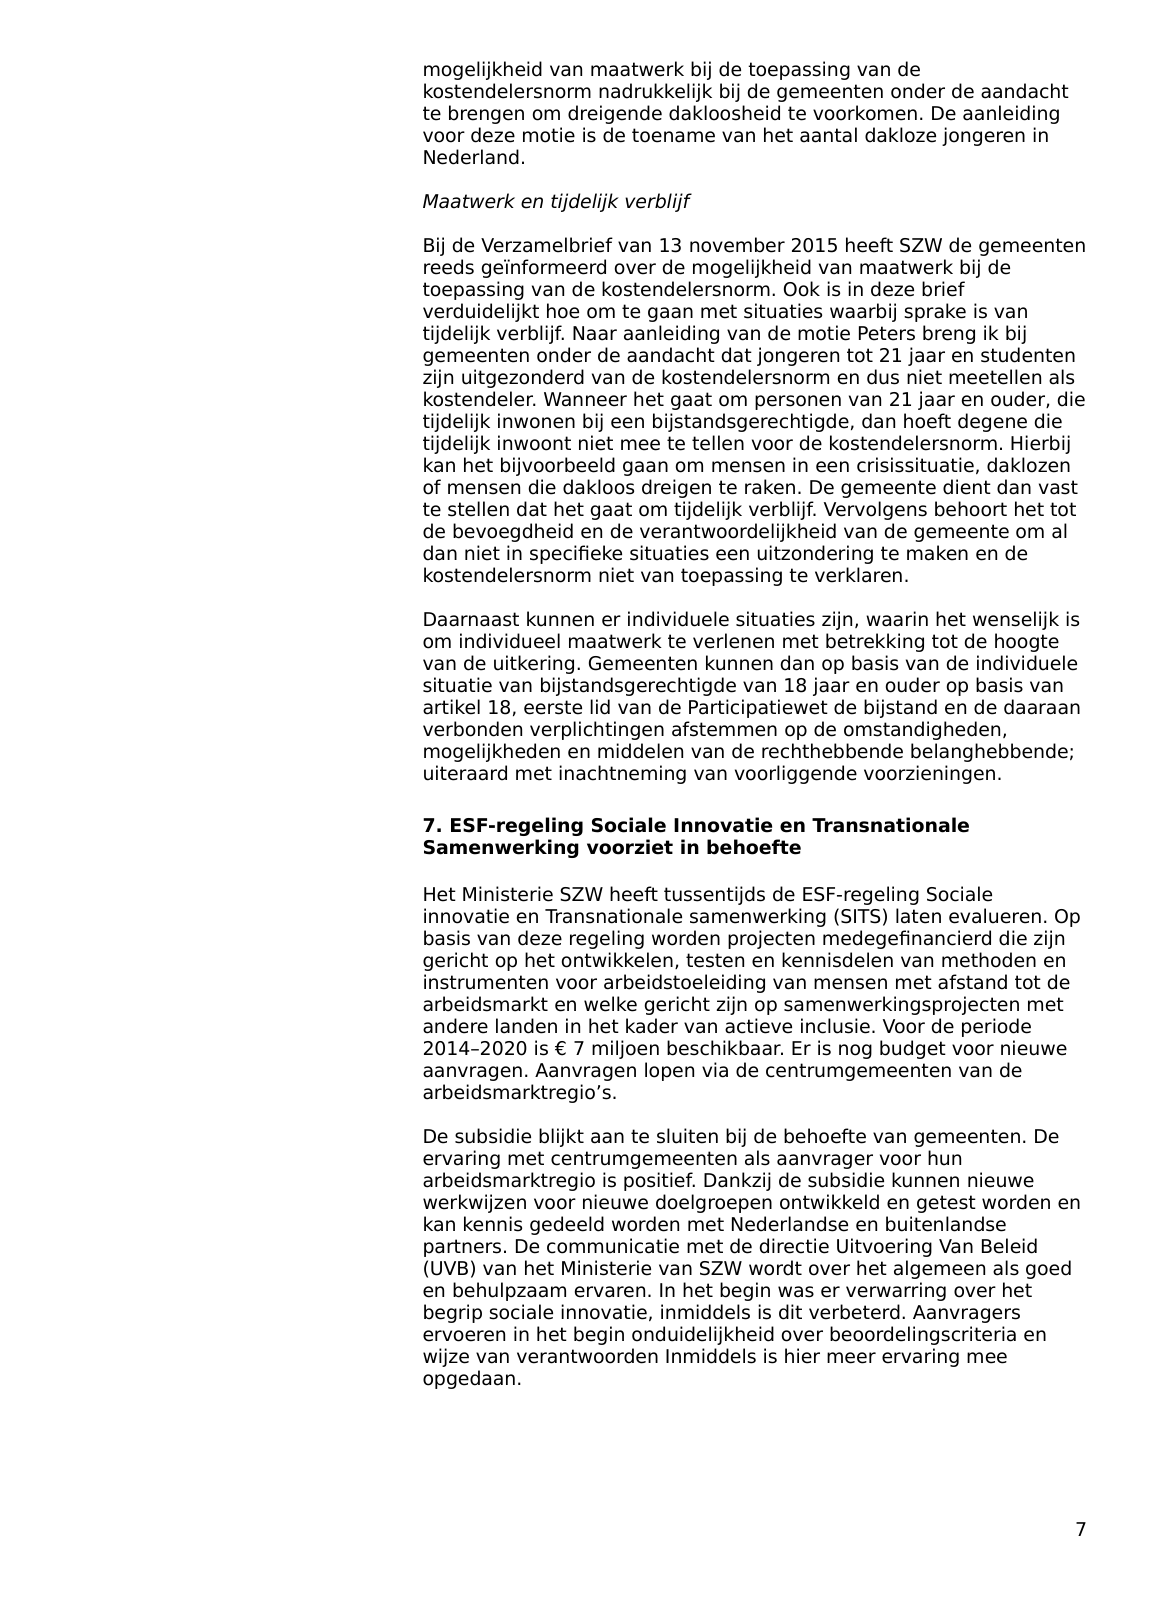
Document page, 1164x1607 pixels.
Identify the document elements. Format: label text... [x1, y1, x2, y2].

text mogelijkheid van maatwerk bij de toepassing van de kostendelersnorm nadrukkelijk bij de gemeenten onder de aandacht te brengen om dreigende dakloosheid te voorkomen. De aanleiding voor deze motie is de toename van het aantal dakloze jongeren in Nederland. [422, 59, 1087, 169]
text De subsidie blijkt aan te sluiten bij de behoefte van gemeenten. De ervaring met centrumgemeenten als aanvrager voor hun arbeidsmarktregio is positief. Dankzij de subsidie kunnen nieuwe werkwijzen voor nieuwe doelgroepen ontwikkeld en getest worden en kan kennis gedeeld worden met Nederlandse en buitenlandse partners. De communicatie met de directie Uitvoering Van Beleid (UVB) van het Ministerie van SZW wordt over het algemeen als goed en behulpzaam ervaren. In het begin was er verwarring over het begrip sociale innovatie, inmiddels is dit verbeterd. Aanvragers ervoeren in het begin onduidelijkheid over beoordelingscriteria en wijze van verantwoorden Inmiddels is hier meer ervaring mee opgedaan. [422, 1126, 1087, 1390]
text Het Ministerie SZW heeft tussentijds de ESF-regeling Sociale innovatie en Transnationale samenwerking (SITS) laten evalueren. Op basis van deze regeling worden projecten medegefinancierd die zijn gericht op het ontwikkelen, testen en kennisdelen van methoden en instrumenten voor arbeidstoeleiding van mensen met afstand tot de arbeidsmarkt en welke gericht zijn op samenwerkingsprojecten met andere landen in het kader van actieve inclusie. Voor de periode 2014–2020 is € 7 miljoen beschikbaar. Er is nog budget voor nieuwe aanvragen. Aanvragen lopen via de centrumgemeenten van de arbeidsmarktregio’s. [422, 884, 1087, 1104]
text Daarnaast kunnen er individuele situaties zijn, waarin het wenselijk is om individueel maatwerk te verlenen met betrekking tot de hoogte van de uitkering. Gemeenten kunnen dan op basis van de individuele situatie van bijstandsgerechtigde van 18 jaar en ouder op basis van artikel 18, eerste lid van de Participatiewet de bijstand en de daaraan verbonden verplichtingen afstemmen op de omstandigheden, mogelijkheden en middelen van de rechthebbende belanghebbende; uiteraard met inachtneming van voorliggende voorzieningen. [422, 609, 1087, 785]
subtitle Maatwerk en tijdelijk verblijf [422, 191, 1087, 213]
subtitle 7. ESF-regeling Sociale Innovatie en Transnationale Samenwerking voorziet in behoefte [422, 815, 1087, 859]
text Bij de Verzamelbrief van 13 november 2015 heeft SZW de gemeenten reeds geïnformeerd over de mogelijkheid van maatwerk bij de toepassing van de kostendelersnorm. Ook is in deze brief verduidelijkt hoe om te gaan met situaties waarbij sprake is van tijdelijk verblijf. Naar aanleiding van de motie Peters breng ik bij gemeenten onder de aandacht dat jongeren tot 21 jaar en studenten zijn uitgezonderd van de kostendelersnorm en dus niet meetellen als kostendeler. Wanneer het gaat om personen van 21 jaar en ouder, die tijdelijk inwonen bij een bijstandsgerechtigde, dan hoeft degene die tijdelijk inwoont niet mee te tellen voor de kostendelersnorm. Hierbij kan het bijvoorbeeld gaan om mensen in een crisissituatie, daklozen of mensen die dakloos dreigen te raken. De gemeente dient dan vast te stellen dat het gaat om tijdelijk verblijf. Vervolgens behoort het tot de bevoegdheid en de verantwoordelijkheid van de gemeente om al dan niet in specifieke situaties een uitzondering te maken en de kostendelersnorm niet van toepassing te verklaren. [422, 235, 1087, 587]
